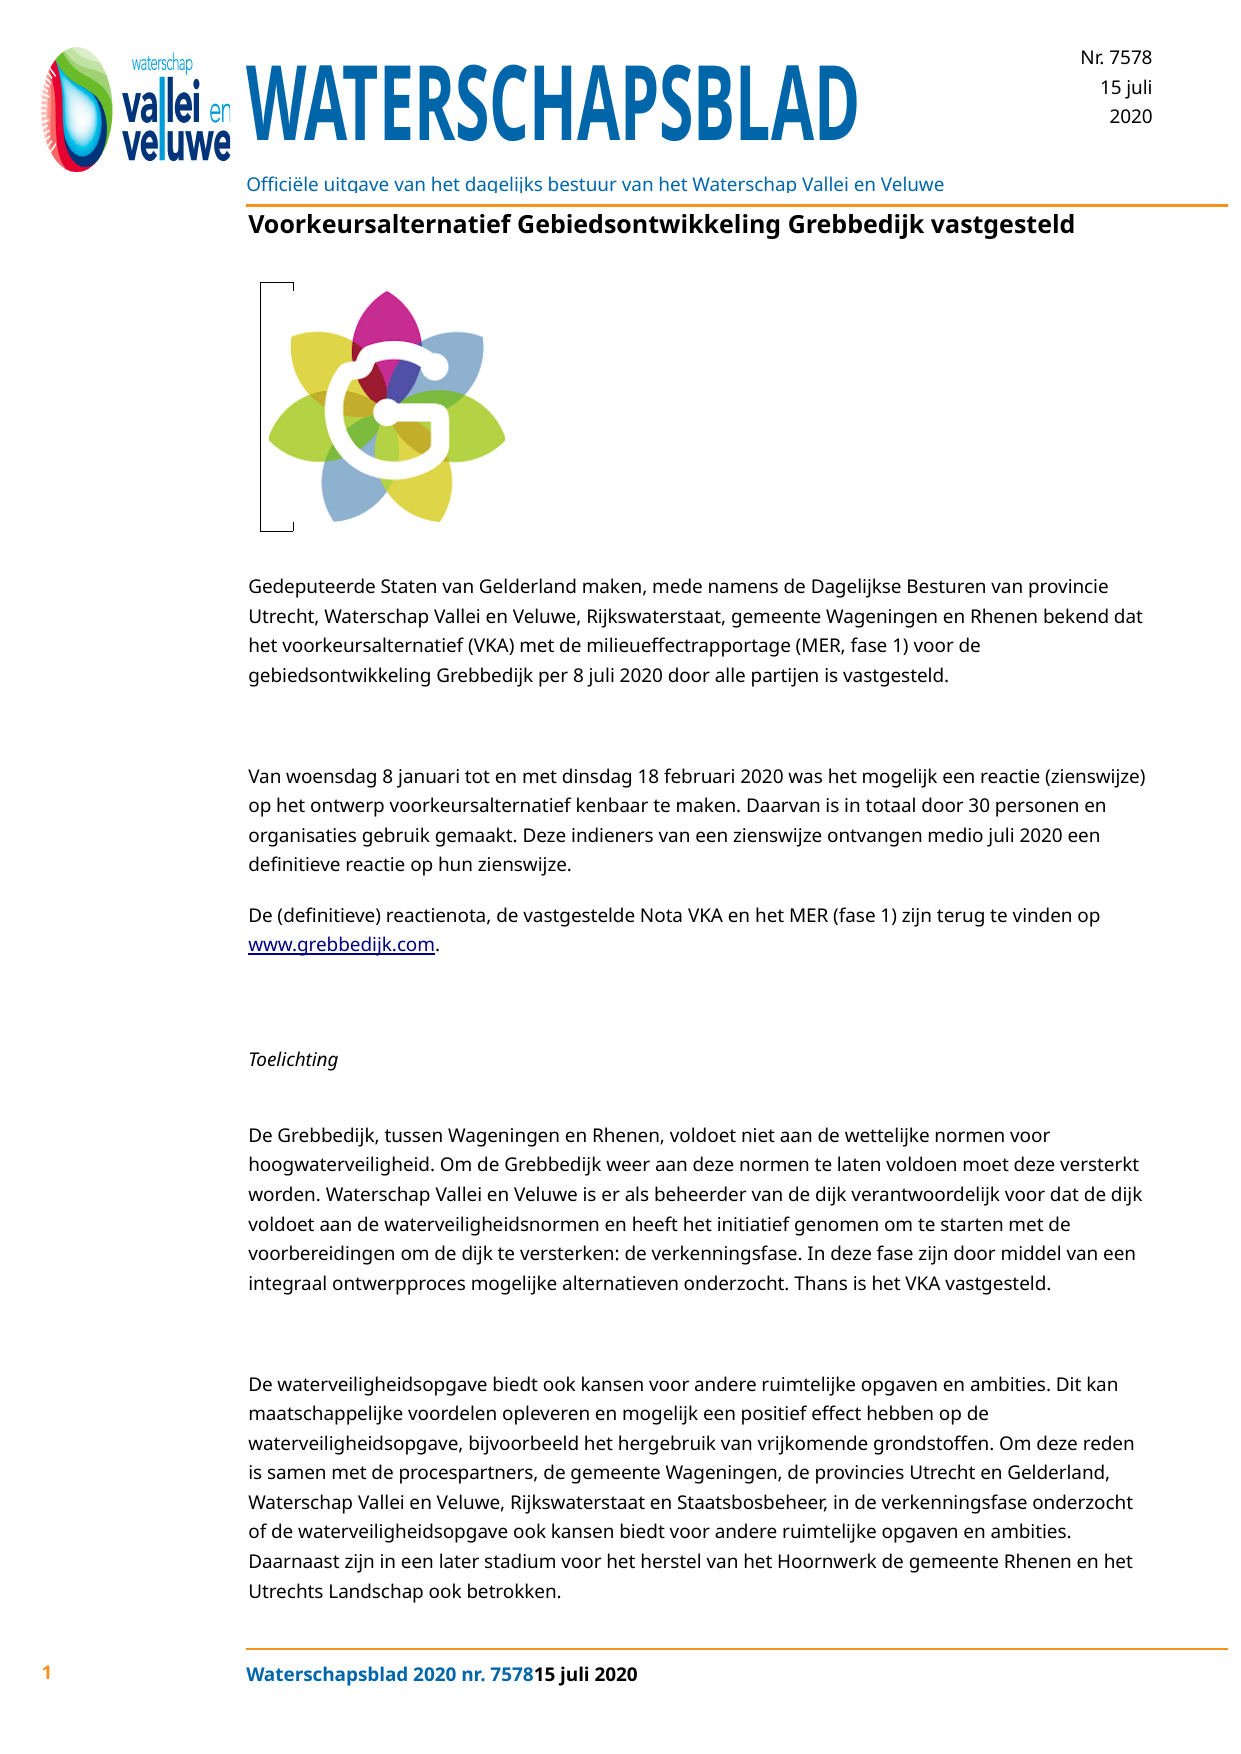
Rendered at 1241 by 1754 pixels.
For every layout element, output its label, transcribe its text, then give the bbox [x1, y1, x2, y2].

text De waterveiligheidsopgave biedt ook kansen voor andere ruimtelijke opgaven en ambities. Dit kan maatschappelijke voordelen opleveren en mogelijk een positief effect hebben op de waterveiligheidsopgave, bijvoorbeeld het hergebruik van vrijkomende grondstoffen. Om deze reden is samen met de procespartners, de gemeente Wageningen, de provincies Utrecht en Gelderland, Waterschap Vallei en Veluwe, Rijkswaterstaat en Staatsbosbeheer, in de verkenningsfase onderzocht of de waterveiligheidsopgave ook kansen biedt voor andere ruimtelijke opgaven en ambities. Daarnaast zijn in een later stadium voor het herstel van het Hoornwerk de gemeente Rhenen en het Utrechts Landschap ook betrokken. [248, 1371, 1152, 1604]
picture [41, 47, 231, 172]
text Van woensdag 8 januari tot en met dinsdag 18 februari 2020 was het mogelijk een reactie (zienswijze) op het ontwerp voorkeursalternatief kenbaar te maken. Daarvan is in totaal door 30 personen en organisaties gebruik gemaakt. Deze indieners van een zienswijze ontvangen medio juli 2020 een definitieve reactie op hun zienswijze. [248, 763, 1152, 877]
text De Grebbedijk, tussen Wageningen en Rhenen, voldoet niet aan de wettelijke normen voor hoogwaterveiligheid. Om de Grebbedijk weer aan deze normen te laten voldoen moet deze versterkt worden. Waterschap Vallei en Veluwe is er als beheerder van de dijk verantwoordelijk voor dat de dijk voldoet aan de waterveiligheidsnormen en heeft het initiatief genomen om te starten met de voorbereidingen om de dijk te versterken: de verkenningsfase. In deze fase zijn door middel van een integraal ontwerpproces mogelijke alternatieven onderzocht. Thans is het VKA vastgesteld. [248, 1122, 1152, 1296]
text Gedeputeerde Staten van Gelderland maken, mede namens de Dagelijkse Besturen van provincie Utrecht, Waterschap Vallei en Veluwe, Rijkswaterstaat, gemeente Wageningen en Rhenen bekend dat het voorkeursalternatief (VKA) met de milieueffectrapportage (MER, fase 1) voor de gebiedsontwikkeling Grebbedijk per 8 juli 2020 door alle partijen is vastgesteld. [248, 573, 1152, 688]
text De (definitieve) reactienota, de vastgestelde Nota VKA en het MER (fase 1) zijn terug te vinden op www.grebbedijk.com. [248, 902, 1152, 957]
text Voorkeursalternatief Gebiedsontwikkeling Grebbedijk vastgesteld [248, 207, 1152, 241]
picture [268, 291, 505, 522]
text Toelichting [248, 1046, 1152, 1072]
